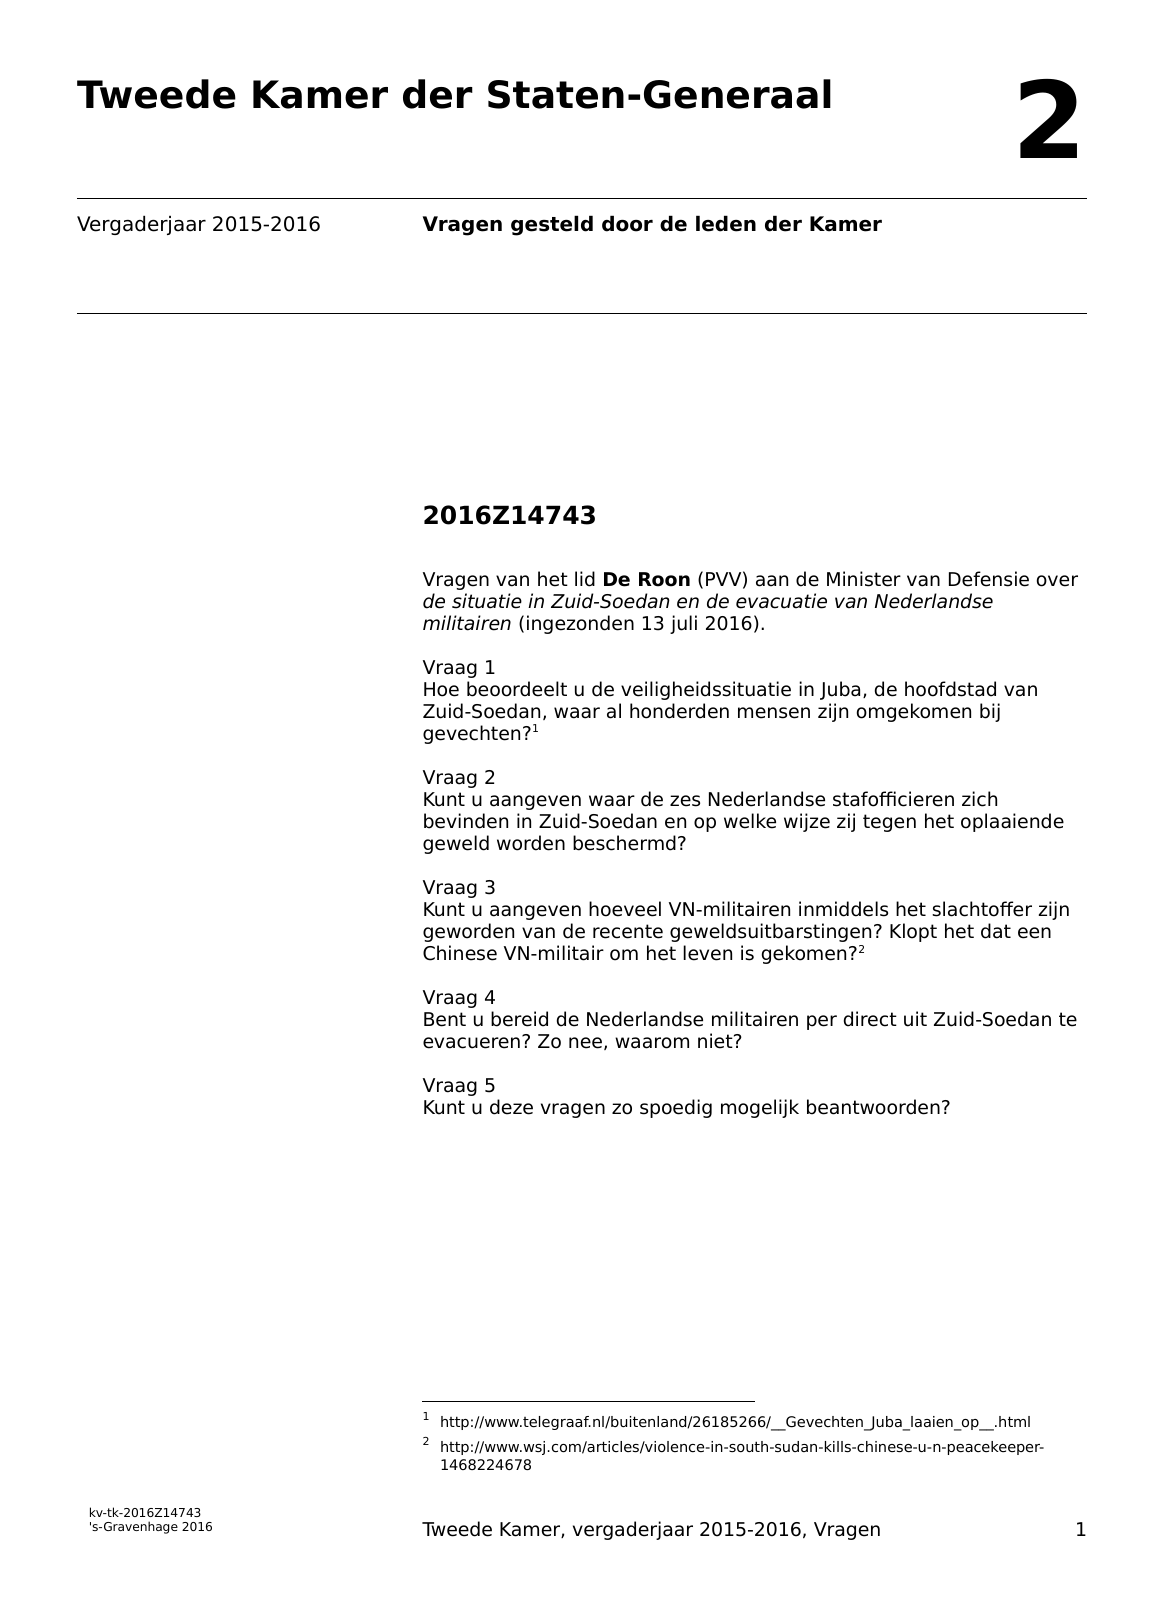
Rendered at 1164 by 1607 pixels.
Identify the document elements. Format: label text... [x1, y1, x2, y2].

text Hoe beoordeelt u de veiligheidssituatie in Juba, de hoofdstad van Zuid-Soedan, waar al honderden mensen zijn omgekomen bij gevechten? [422, 679, 1087, 745]
text Vraag 4 [422, 987, 1087, 1009]
text Vraag 1 [422, 657, 1087, 679]
text http://www.wsj.com/articles/violence-in-south-sudan-kills-chinese-u-n-peacekeeper-1468224678 [422, 1435, 1087, 1474]
text http://www.telegraaf.nl/buitenland/26185266/__Gevechten_Juba_laaien_op__.html [422, 1410, 1087, 1432]
text kv-tk-2016Z14743 [88, 1506, 323, 1520]
text 's-Gravenhage 2016 [88, 1520, 323, 1534]
text Kunt u aangeven waar de zes Nederlandse stafofficieren zich bevinden in Zuid-Soedan en op welke wijze zij tegen het oplaaiende geweld worden beschermd? [422, 789, 1087, 855]
text Vraag 5 [422, 1075, 1087, 1097]
text Vraag 2 [422, 767, 1087, 789]
text Kunt u deze vragen zo spoedig mogelijk beantwoorden? [422, 1097, 1087, 1119]
text Vragen van het lid De Roon (PVV) aan de Minister van Defensie over de situatie in Zuid-Soedan en de evacuatie van Nederlandse militairen (ingezonden 13 juli 2016). [422, 569, 1087, 635]
text Kunt u aangeven hoeveel VN-militairen inmiddels het slachtoffer zijn geworden van de recente geweldsuitbarstingen? Klopt het dat een Chinese VN-militair om het leven is gekomen? [422, 899, 1087, 965]
table_header 2 [886, 59, 1087, 198]
table_header Tweede Kamer der Staten-Generaal [77, 59, 886, 198]
text Vraag 3 [422, 877, 1087, 899]
table_cell Vragen gesteld door de leden der Kamer [422, 199, 1087, 313]
text 2016Z14743 [422, 501, 1087, 531]
text Bent u bereid de Nederlandse militairen per direct uit Zuid-Soedan te evacueren? Zo nee, waarom niet? [422, 1009, 1087, 1053]
table_cell Vergaderjaar 2015-2016 [77, 199, 422, 313]
